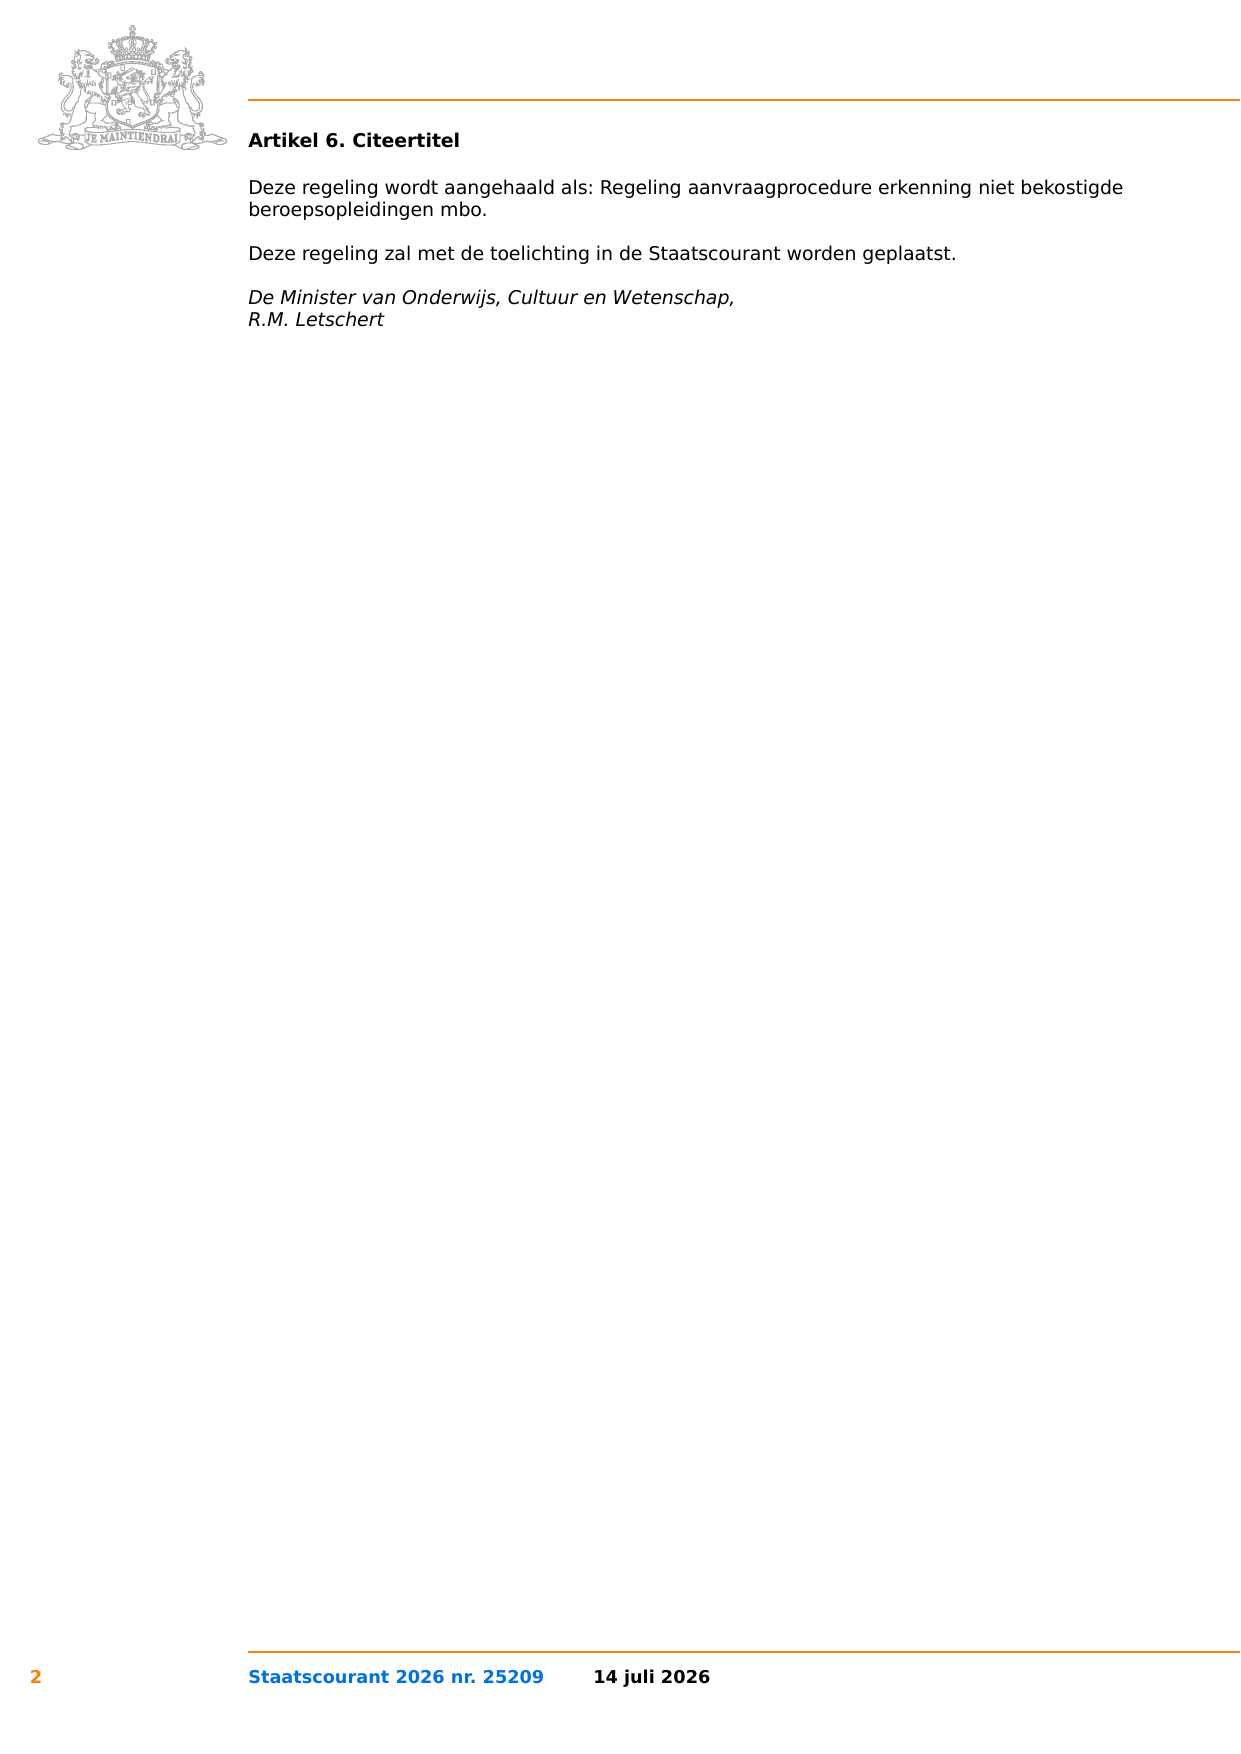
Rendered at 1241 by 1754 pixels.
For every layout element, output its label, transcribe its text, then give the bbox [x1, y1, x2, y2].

subtitle Artikel 6. Citeertitel [248, 130, 1163, 152]
text De Minister van Onderwijs, Cultuur en Wetenschap, R.M. Letschert [248, 287, 1163, 331]
picture [38, 25, 227, 150]
text Deze regeling zal met de toelichting in de Staatscourant worden geplaatst. [248, 243, 1163, 265]
text Deze regeling wordt aangehaald als: Regeling aanvraagprocedure erkenning niet bekostigde beroepsopleidingen mbo. [248, 177, 1163, 221]
